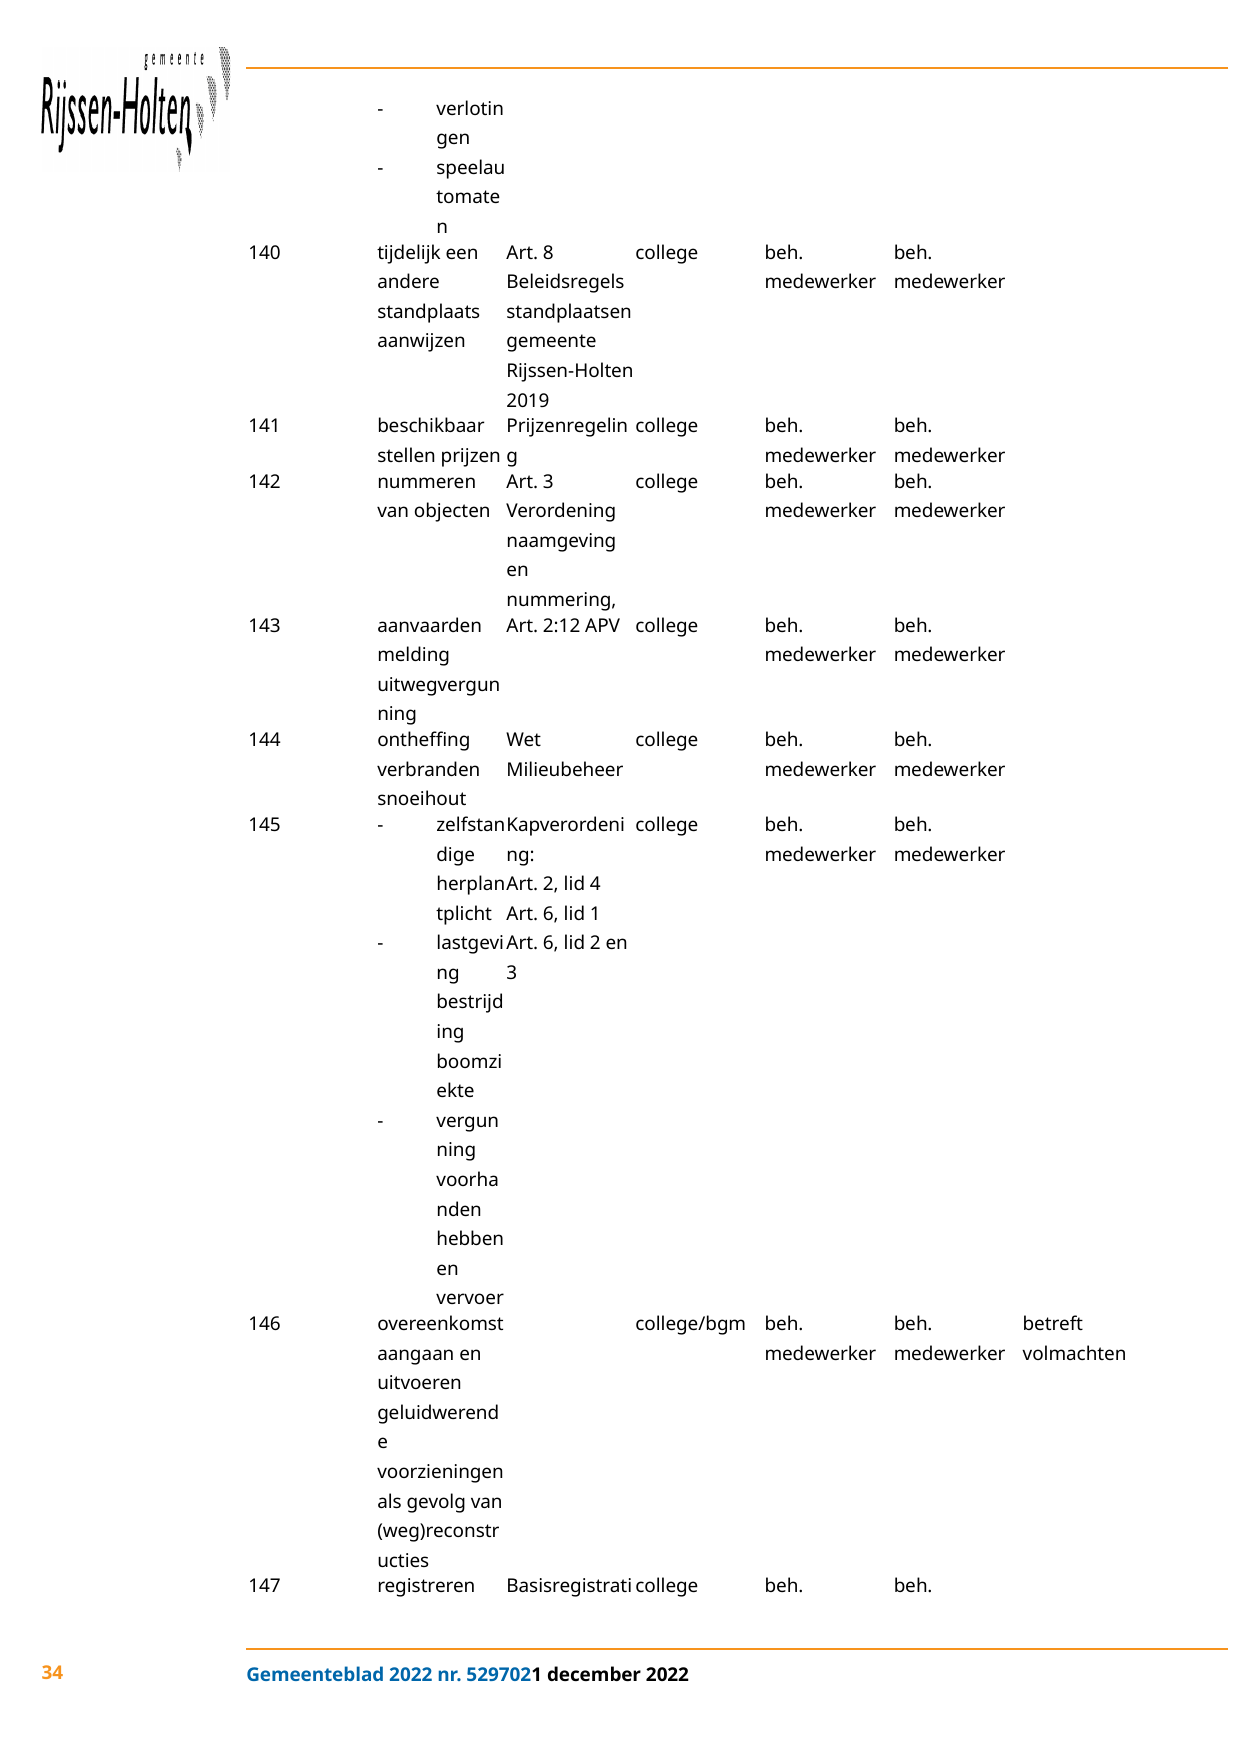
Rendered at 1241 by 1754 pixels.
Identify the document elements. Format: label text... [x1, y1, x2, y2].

table_cell beh. medewerker [894, 239, 1022, 412]
table_cell tijdelijk een andere standplaats aanwijzen [377, 239, 506, 412]
table_cell [894, 95, 1022, 239]
table_cell Prijzenregeling [506, 413, 635, 468]
table_cell beh. medewerker [894, 1310, 1022, 1573]
table_cell Art. 3 Verordening naamgeving en nummering, [506, 468, 635, 612]
table_cell nummeren van objecten [377, 468, 506, 612]
table_cell verlotingen speelautomaten [377, 95, 506, 239]
table_cell [1023, 468, 1152, 612]
table_cell beh. medewerker [764, 239, 893, 412]
table_cell [1023, 811, 1152, 1310]
table_cell beh. medewerker [894, 413, 1022, 468]
table_cell betreft volmachten [1023, 1310, 1152, 1573]
table_cell [764, 95, 893, 239]
table_cell registreren [377, 1573, 506, 1598]
table_cell Art. 8 Beleidsregels standplaatsen gemeente Rijssen-Holten 2019 [506, 239, 635, 412]
table_cell beh. medewerker [764, 811, 893, 1310]
table_cell college [635, 468, 764, 612]
table_cell college [635, 811, 764, 1310]
table_cell beh. medewerker [894, 468, 1022, 612]
table_cell 140 [248, 239, 377, 412]
table_cell college/bgm [635, 1310, 764, 1573]
table_cell college [635, 239, 764, 412]
table_cell Wet Milieubeheer [506, 726, 635, 811]
table_cell aanvaarden melding uitwegvergunning [377, 612, 506, 726]
table_cell [1023, 612, 1152, 726]
table_cell 142 [248, 468, 377, 612]
table_cell beh. medewerker [764, 413, 893, 468]
table_cell college [635, 612, 764, 726]
table_cell Basisregistrati [506, 1573, 635, 1598]
table_cell beh. medewerker [894, 811, 1022, 1310]
table_cell 144 [248, 726, 377, 811]
table_cell [1023, 726, 1152, 811]
table_cell beschikbaar stellen prijzen [377, 413, 506, 468]
table_cell 147 [248, 1573, 377, 1598]
table_cell [506, 95, 635, 239]
table_cell beh. medewerker [764, 468, 893, 612]
table_cell 146 [248, 1310, 377, 1573]
table_cell [1023, 413, 1152, 468]
table_cell college [635, 413, 764, 468]
table_cell [635, 95, 764, 239]
table_cell zelfstandige herplantplicht lastgeving bestrijding boomziekte vergunning voorhanden hebben en vervoer [377, 811, 506, 1310]
table_cell [506, 1310, 635, 1573]
table_cell college [635, 1573, 764, 1598]
table_cell college [635, 726, 764, 811]
table_cell beh. medewerker [764, 1310, 893, 1573]
table_cell beh. medewerker [894, 612, 1022, 726]
table_cell Kapverordening: Art. 2, lid 4 Art. 6, lid 1 Art. 6, lid 2 en 3 [506, 811, 635, 1310]
table_cell beh. [894, 1573, 1022, 1598]
table_cell beh. medewerker [894, 726, 1022, 811]
table_cell [1023, 239, 1152, 412]
table_cell overeenkomst aangaan en uitvoeren geluidwerende voorzieningen als gevolg van (weg)reconstructies [377, 1310, 506, 1573]
picture [41, 47, 231, 172]
table_cell beh. medewerker [764, 612, 893, 726]
table_cell 141 [248, 413, 377, 468]
table_cell [1023, 1573, 1152, 1598]
table_cell [1023, 95, 1152, 239]
table_cell beh. medewerker [764, 726, 893, 811]
table_cell Art. 2:12 APV [506, 612, 635, 726]
table_cell ontheffing verbranden snoeihout [377, 726, 506, 811]
table_cell [248, 95, 377, 239]
table_cell 145 [248, 811, 377, 1310]
table_cell 143 [248, 612, 377, 726]
table_cell beh. [764, 1573, 893, 1598]
